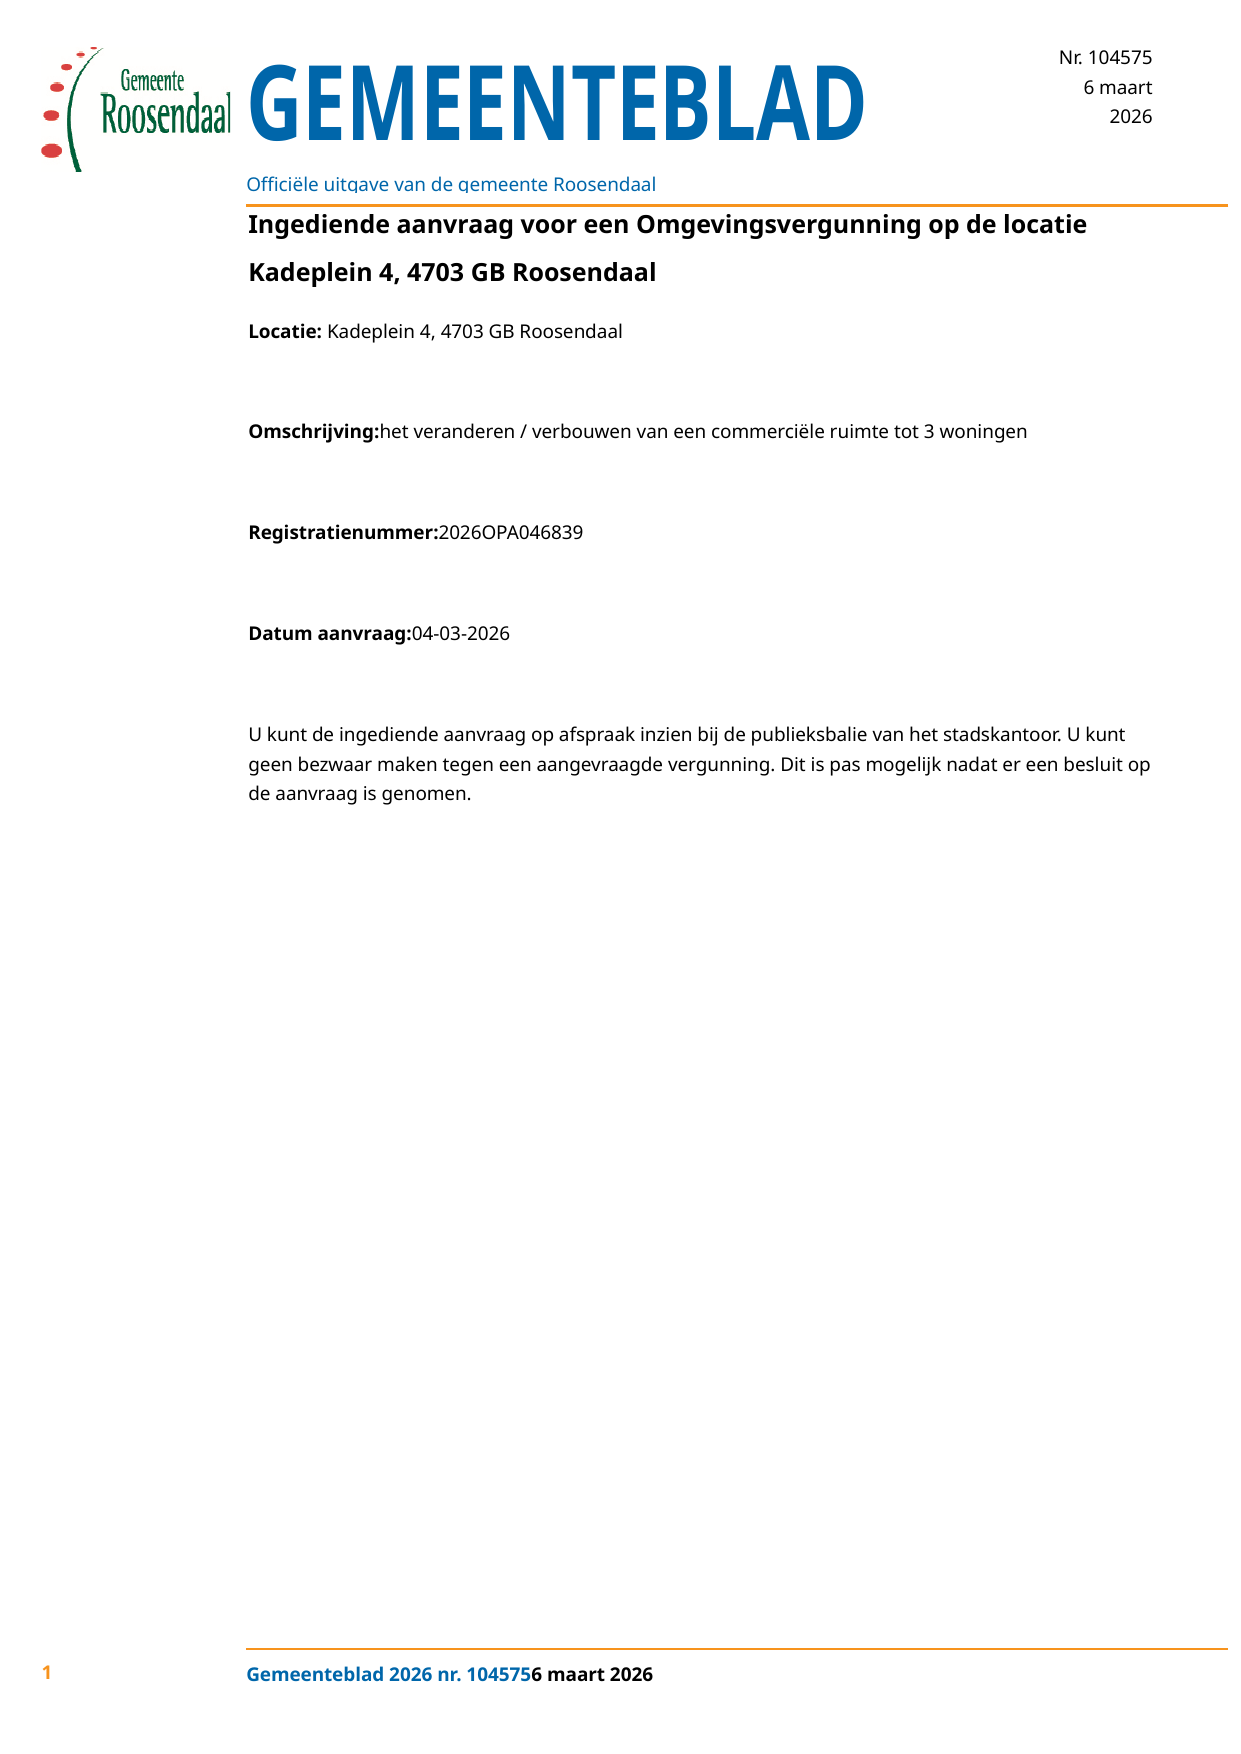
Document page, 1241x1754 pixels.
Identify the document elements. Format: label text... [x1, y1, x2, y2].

text Locatie: Kadeplein 4, 4703 GB Roosendaal [248, 318, 1152, 344]
text Datum aanvraag:04-03-2026 [248, 620, 1152, 646]
text Omschrijving:het veranderen / verbouwen van een commerciële ruimte tot 3 woningen [248, 419, 1152, 444]
text Registratienummer:2026OPA046839 [248, 519, 1152, 545]
text U kunt de ingediende aanvraag op afspraak inzien bij de publieksbalie van het stadskantoor. U kunt geen bezwaar maken tegen een aangevraagde vergunning. Dit is pas mogelijk nadat er een besluit op de aanvraag is genomen. [248, 721, 1152, 806]
text Ingediende aanvraag voor een Omgevingsvergunning op de locatie Kadeplein 4, 4703 GB Roosendaal [248, 207, 1152, 288]
picture [41, 47, 231, 172]
